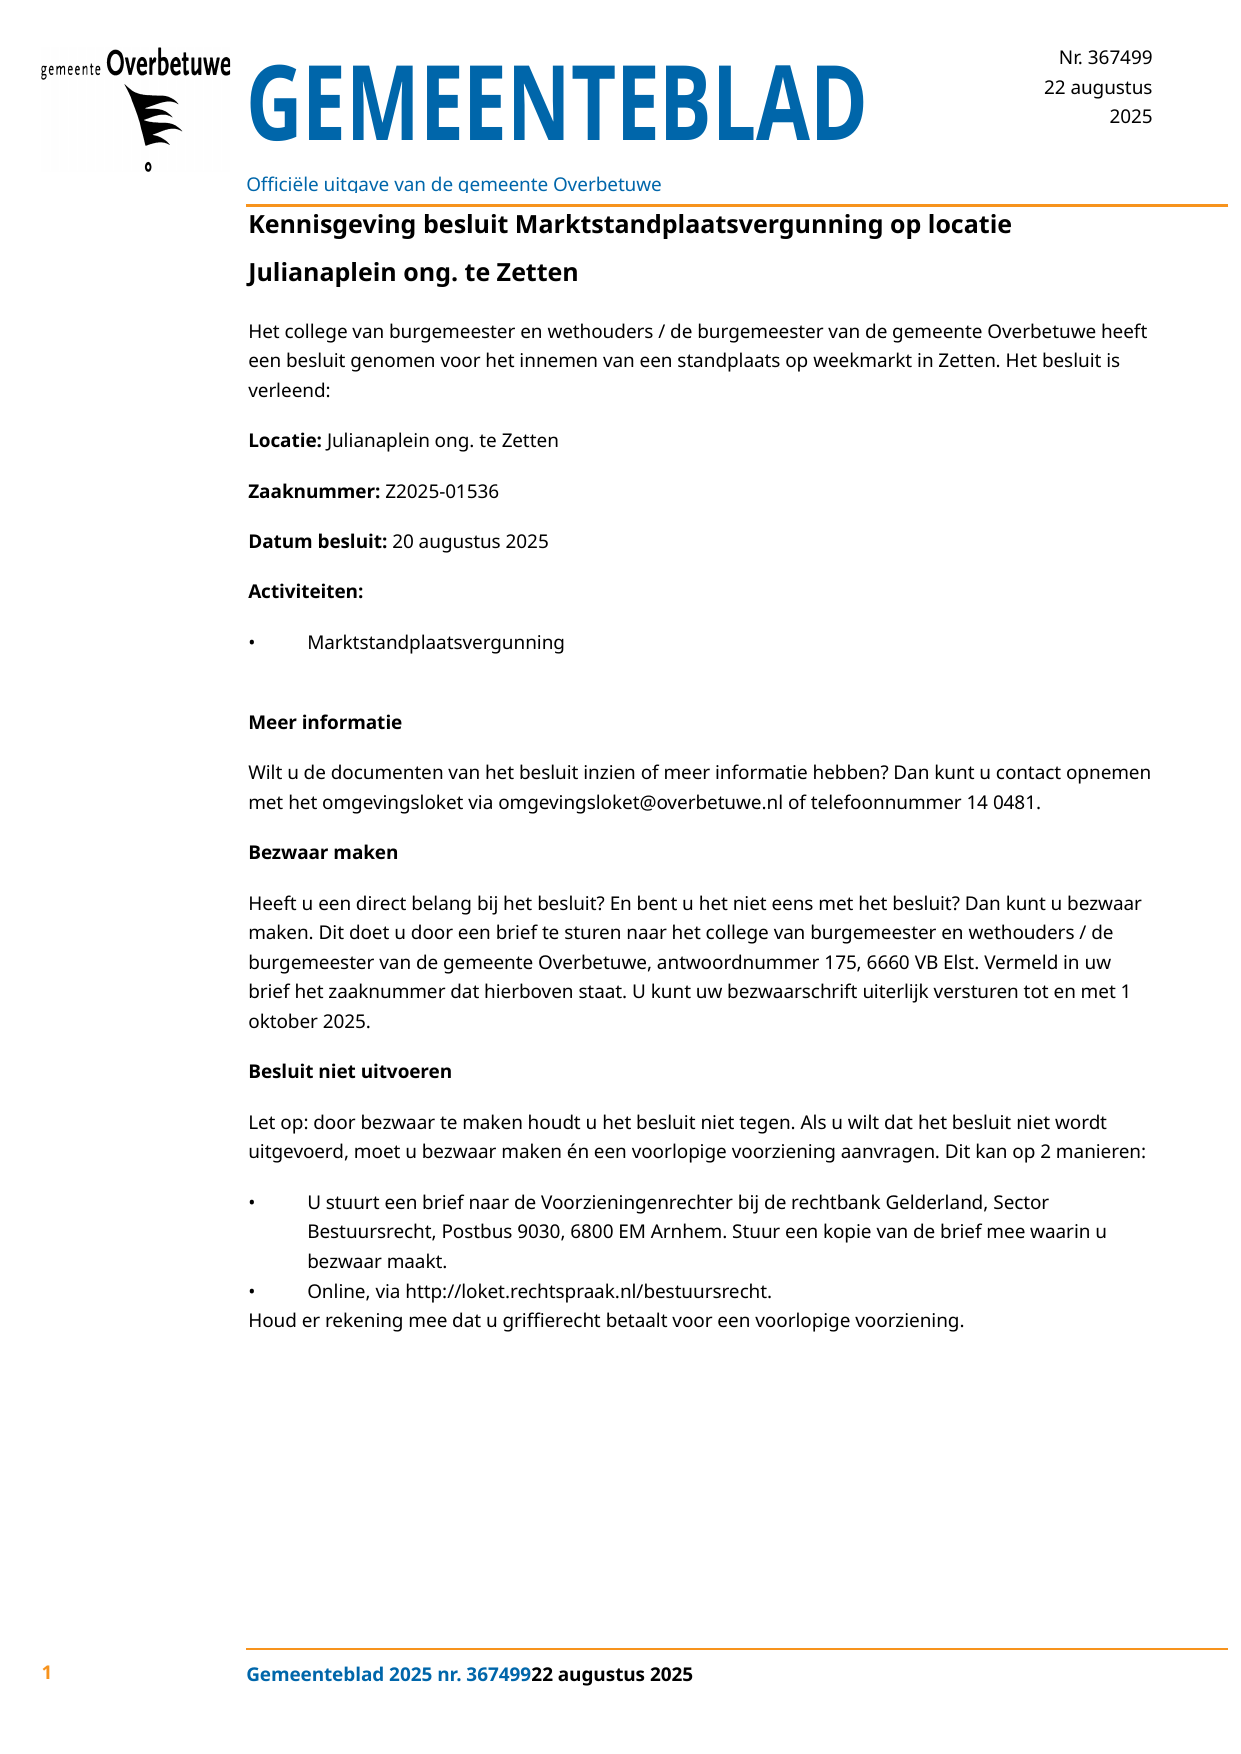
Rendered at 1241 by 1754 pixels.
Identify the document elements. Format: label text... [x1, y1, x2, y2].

list U stuurt een brief naar de Voorzieningenrechter bij de rechtbank Gelderland, Sector Bestuursrecht, Postbus 9030, 6800 EM Arnhem. Stuur een kopie van de brief mee waarin u bezwaar maakt. [248, 1189, 1152, 1274]
text Datum besluit: 20 augustus 2025 [248, 528, 1152, 554]
text Meer informatie [248, 709, 1152, 735]
text Bezwaar maken [248, 839, 1152, 865]
text Locatie: Julianaplein ong. te Zetten [248, 427, 1152, 453]
text Activiteiten: [248, 579, 1152, 604]
list Marktstandplaatsvergunning [248, 629, 1152, 655]
text Houd er rekening mee dat u griffierecht betaalt voor een voorlopige voorziening. [248, 1307, 1152, 1333]
text Heeft u een direct belang bij het besluit? En bent u het niet eens met het besluit? Dan kunt u bezwaar maken. Dit doet u door een brief te sturen naar het college van burgemeester en wethouders / de burgemeester van de gemeente Overbetuwe, antwoordnummer 175, 6660 VB Elst. Vermeld in uw brief het zaaknummer dat hierboven staat. U kunt uw bezwaarschrift uiterlijk versturen tot en met 1 oktober 2025. [248, 890, 1152, 1034]
text Zaaknummer: Z2025-01536 [248, 478, 1152, 504]
text Het college van burgemeester en wethouders / de burgemeester van de gemeente Overbetuwe heeft een besluit genomen voor het innemen van een standplaats op weekmarkt in Zetten. Het besluit is verleend: [248, 318, 1152, 403]
text Kennisgeving besluit Marktstandplaatsvergunning op locatie Julianaplein ong. te Zetten [248, 207, 1152, 288]
list Online, via http://loket.rechtspraak.nl/bestuursrecht. [248, 1278, 1152, 1304]
text Besluit niet uitvoeren [248, 1059, 1152, 1084]
picture [41, 47, 231, 172]
text Let op: door bezwaar te maken houdt u het besluit niet tegen. Als u wilt dat het besluit niet wordt uitgevoerd, moet u bezwaar maken én een voorlopige voorziening aanvragen. Dit kan op 2 manieren: [248, 1109, 1152, 1164]
text Wilt u de documenten van het besluit inzien of meer informatie hebben? Dan kunt u contact opnemen met het omgevingsloket via omgevingsloket@overbetuwe.nl of telefoonnummer 14 0481. [248, 759, 1152, 815]
